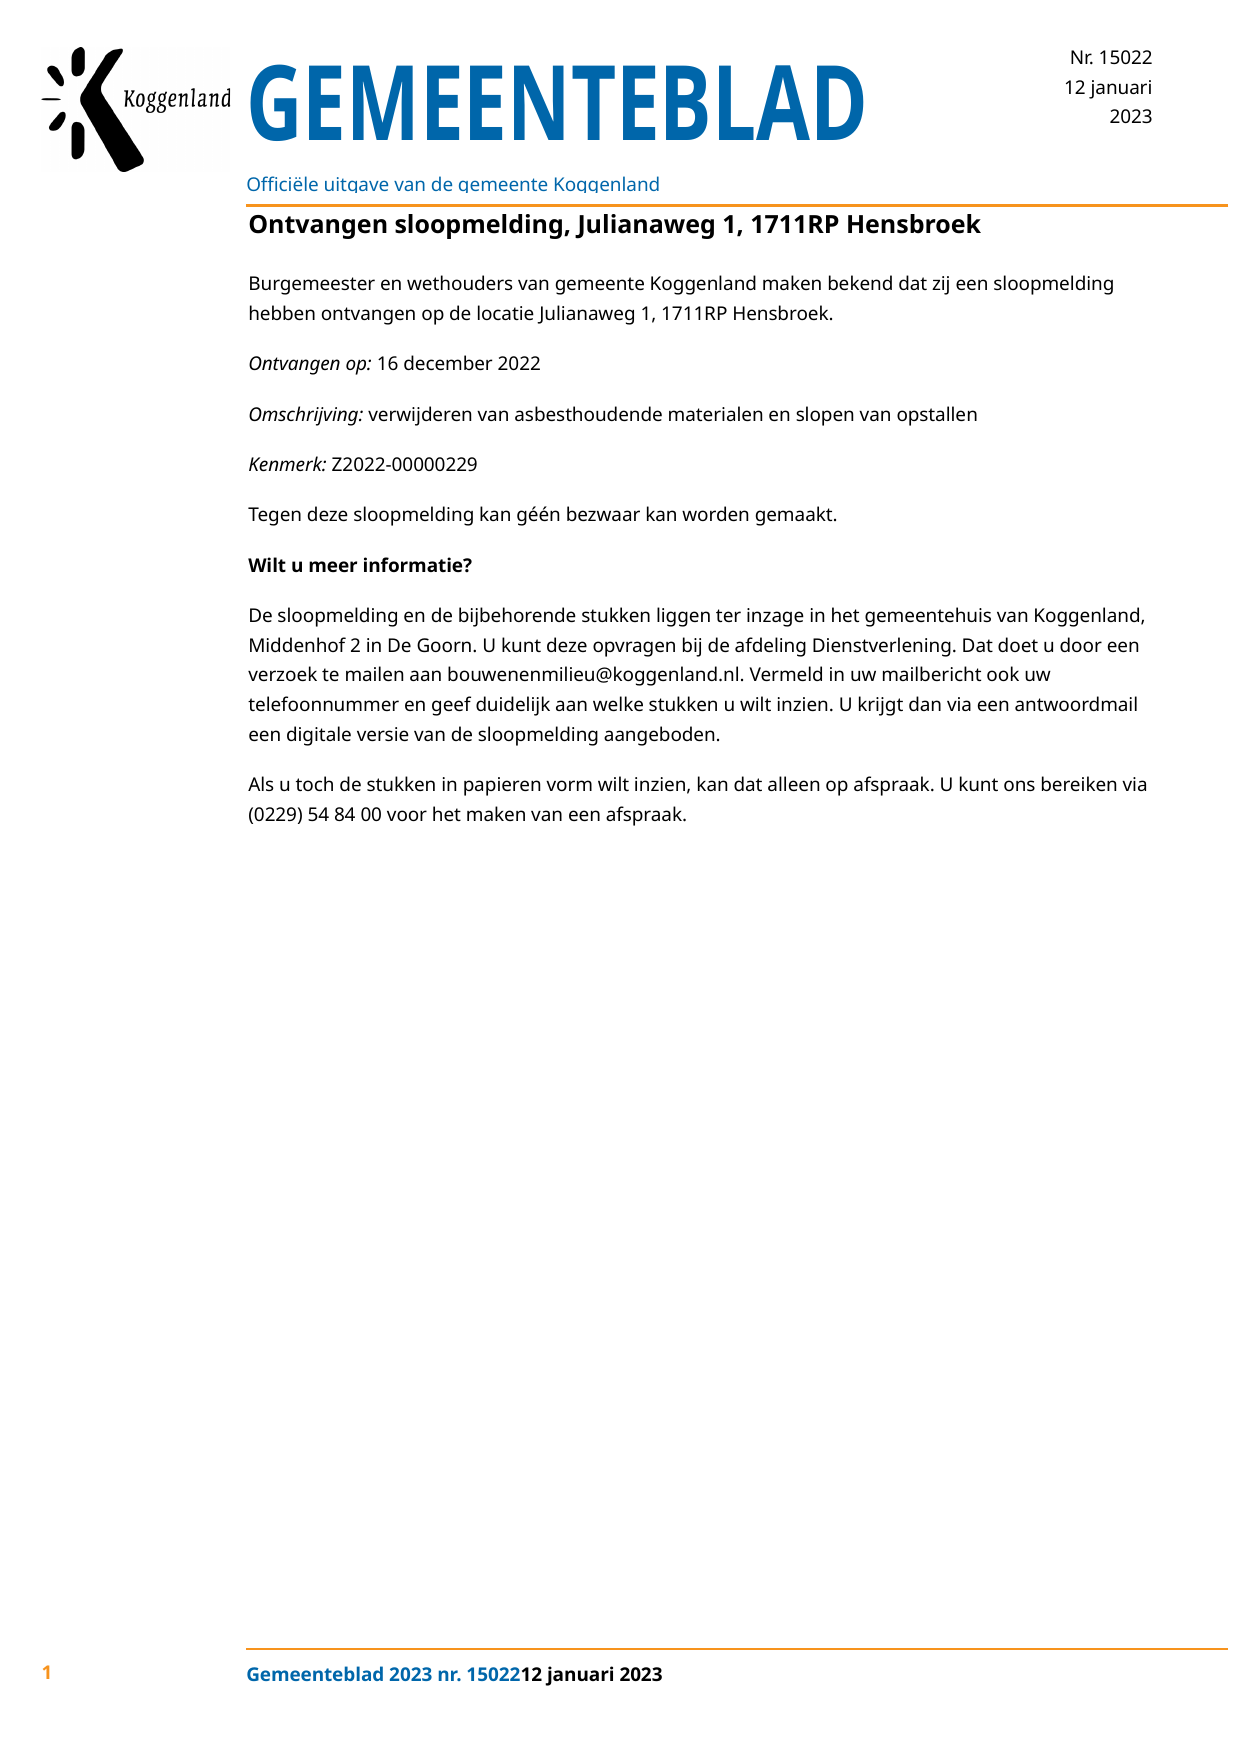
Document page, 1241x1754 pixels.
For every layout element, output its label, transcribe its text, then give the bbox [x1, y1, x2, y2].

text Burgemeester en wethouders van gemeente Koggenland maken bekend dat zij een sloopmelding hebben ontvangen op de locatie Julianaweg 1, 1711RP Hensbroek. [248, 270, 1152, 326]
text De sloopmelding en de bijbehorende stukken liggen ter inzage in het gemeentehuis van Koggenland, Middenhof 2 in De Goorn. U kunt deze opvragen bij de afdeling Dienstverlening. Dat doet u door een verzoek te mailen aan bouwenenmilieu@koggenland.nl. Vermeld in uw mailbericht ook uw telefoonnummer en geef duidelijk aan welke stukken u wilt inzien. U krijgt dan via een antwoordmail een digitale versie van de sloopmelding aangeboden. [248, 602, 1152, 746]
text Tegen deze sloopmelding kan géén bezwaar kan worden gemaakt. [248, 502, 1152, 527]
text Kenmerk: Z2022-00000229 [248, 451, 1152, 477]
text Omschrijving: verwijderen van asbesthoudende materialen en slopen van opstallen [248, 401, 1152, 426]
text Als u toch de stukken in papieren vorm wilt inzien, kan dat alleen op afspraak. U kunt ons bereiken via (0229) 54 84 00 voor het maken van een afspraak. [248, 771, 1152, 826]
text Wilt u meer informatie? [248, 552, 1152, 578]
text Ontvangen sloopmelding, Julianaweg 1, 1711RP Hensbroek [248, 207, 1152, 241]
text Ontvangen op: 16 december 2022 [248, 350, 1152, 376]
picture [41, 47, 231, 172]
